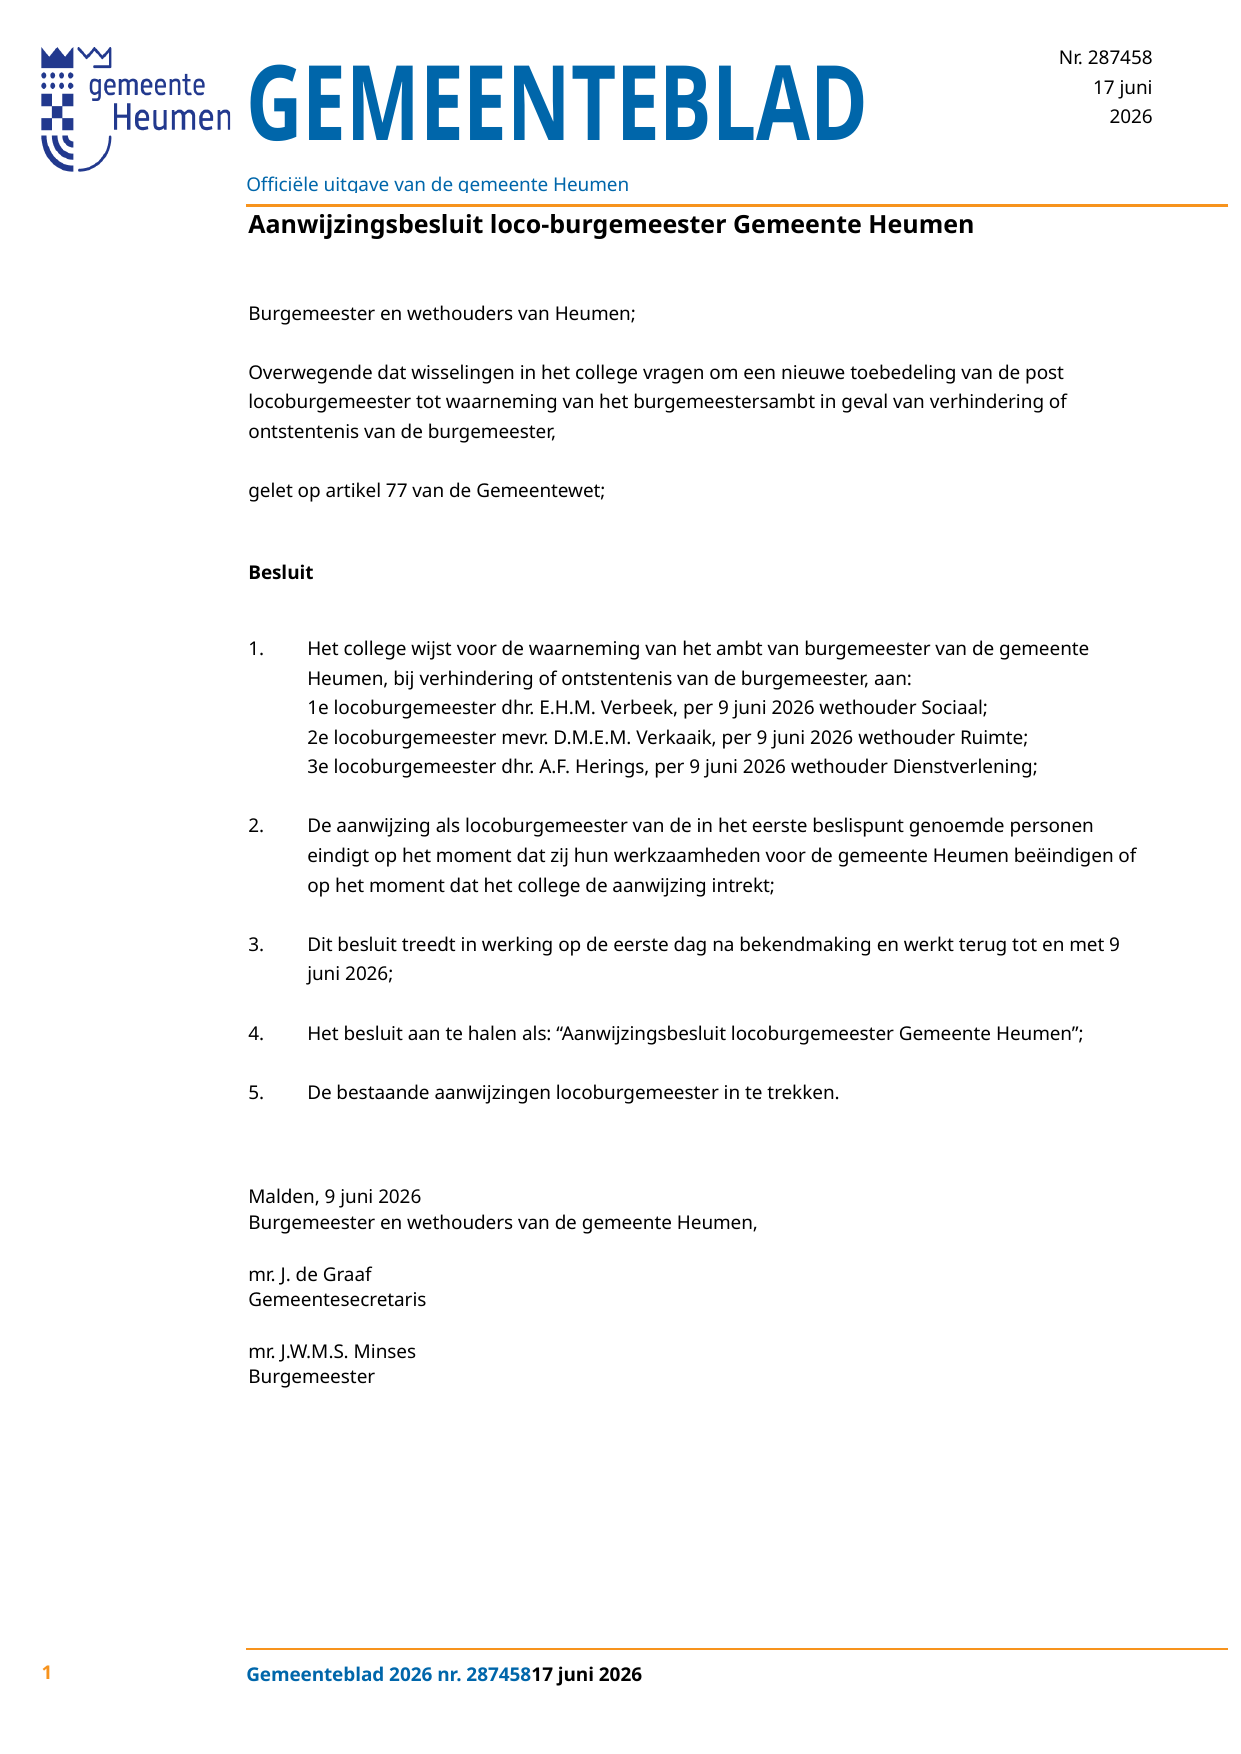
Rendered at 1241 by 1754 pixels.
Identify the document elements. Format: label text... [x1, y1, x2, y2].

list De aanwijzing als locoburgemeester van de in het eerste beslispunt genoemde personen eindigt op het moment dat zij hun werkzaamheden voor de gemeente Heumen beëindigen of op het moment dat het college de aanwijzing intrekt; [248, 813, 1152, 897]
list 2e locoburgemeester mevr. D.M.E.M. Verkaaik, per 9 juni 2026 wethouder Ruimte; [248, 724, 1152, 749]
text Overwegende dat wisselingen in het college vragen om een nieuwe toebedeling van de post locoburgemeester tot waarneming van het burgemeestersambt in geval van verhindering of ontstentenis van de burgemeester, [248, 359, 1152, 444]
text gelet op artikel 77 van de Gemeentewet; [248, 477, 1152, 503]
text Malden, 9 juni 2026 [248, 1184, 1152, 1209]
text Besluit [248, 557, 1152, 586]
text mr. J. de Graaf [248, 1261, 1152, 1287]
list Het besluit aan te halen als: “Aanwijzingsbesluit locoburgemeester Gemeente Heumen”; [248, 1020, 1152, 1045]
list 3e locoburgemeester dhr. A.F. Herings, per 9 juni 2026 wethouder Dienstverlening; [248, 753, 1152, 779]
list De bestaande aanwijzingen locoburgemeester in te trekken. [248, 1079, 1152, 1104]
text Gemeentesecretaris [248, 1287, 1152, 1312]
list Dit besluit treedt in werking op de eerste dag na bekendmaking en werkt terug tot en met 9 juni 2026; [248, 931, 1152, 986]
text Burgemeester en wethouders van de gemeente Heumen, [248, 1209, 1152, 1235]
text mr. J.W.M.S. Minses [248, 1338, 1152, 1364]
text Burgemeester [248, 1364, 1152, 1389]
text Burgemeester en wethouders van Heumen; [248, 300, 1152, 326]
picture [41, 47, 231, 172]
list Het college wijst voor de waarneming van het ambt van burgemeester van de gemeente Heumen, bij verhindering of ontstentenis van de burgemeester, aan: [248, 635, 1152, 690]
text Aanwijzingsbesluit loco-burgemeester Gemeente Heumen [248, 207, 1152, 241]
list 1e locoburgemeester dhr. E.H.M. Verbeek, per 9 juni 2026 wethouder Sociaal; [248, 694, 1152, 720]
